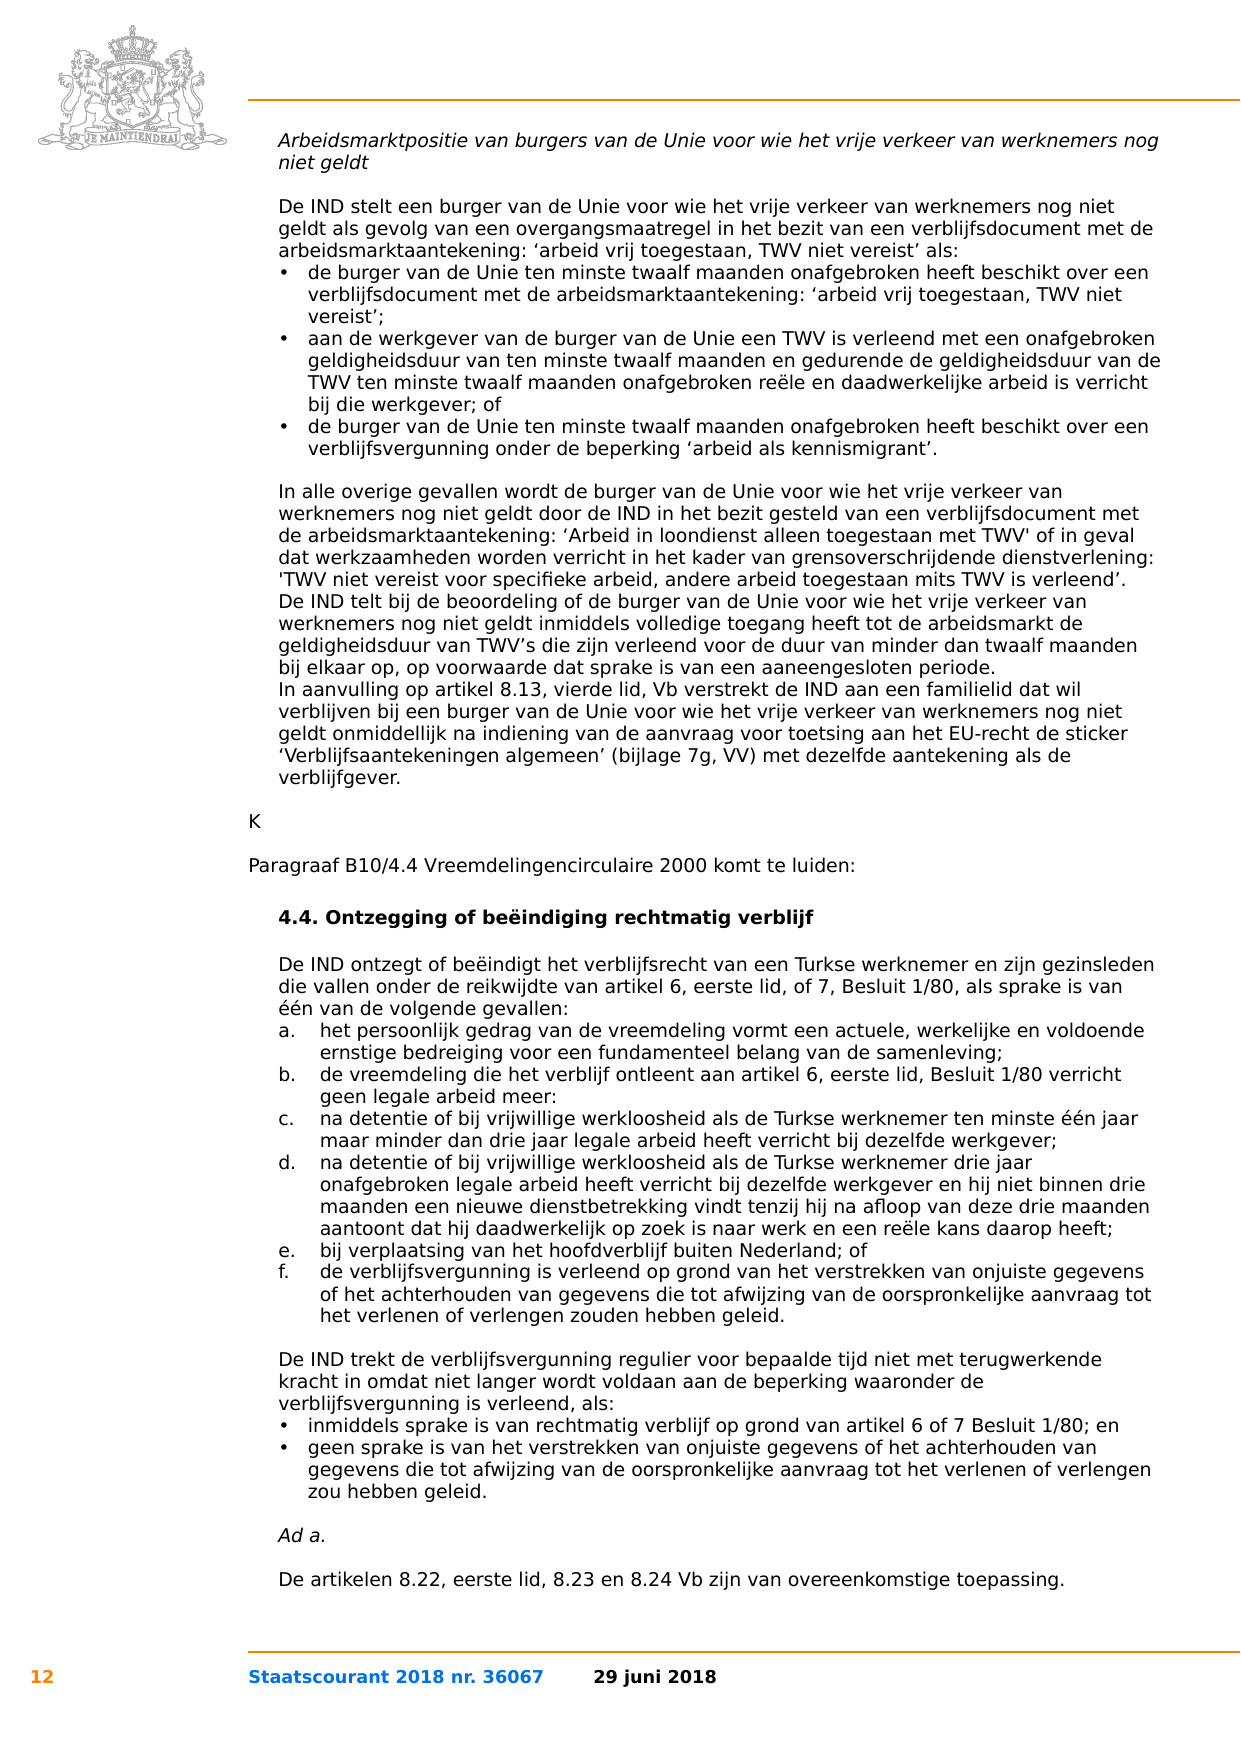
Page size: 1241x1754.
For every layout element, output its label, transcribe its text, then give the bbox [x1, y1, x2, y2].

text • de burger van de Unie ten minste twaalf maanden onafgebroken heeft beschikt over een verblijfsdocument met de arbeidsmarktaantekening: ‘arbeid vrij toegestaan, TWV niet vereist’; [278, 262, 1163, 328]
text Paragraaf B10/4.4 Vreemdelingencirculaire 2000 komt te luiden: [248, 855, 1163, 877]
text • inmiddels sprake is van rechtmatig verblijf op grond van artikel 6 of 7 Besluit 1/80; en [278, 1415, 1163, 1437]
text • de burger van de Unie ten minste twaalf maanden onafgebroken heeft beschikt over een verblijfsvergunning onder de beperking ‘arbeid als kennismigrant’. [278, 416, 1163, 459]
text In aanvulling op artikel 8.13, vierde lid, Vb verstrekt de IND aan een familielid dat wil verblijven bij een burger van de Unie voor wie het vrije verkeer van werknemers nog niet geldt onmiddellijk na indiening van de aanvraag voor toetsing aan het EU-recht de sticker ‘Verblijfsaantekeningen algemeen’ (bijlage 7g, VV) met dezelfde aantekening als de verblijfgever. [278, 679, 1163, 789]
subtitle 4.4. Ontzegging of beëindiging rechtmatig verblijf [278, 907, 1163, 929]
text f. de verblijfsvergunning is verleend op grond van het verstrekken van onjuiste gegevens of het achterhouden van gegevens die tot afwijzing van de oorspronkelijke aanvraag tot het verlenen of verlengen zouden hebben geleid. [278, 1261, 1163, 1327]
text e. bij verplaatsing van het hoofdverblijf buiten Nederland; of [278, 1239, 1163, 1261]
text a. het persoonlijk gedrag van de vreemdeling vormt een actuele, werkelijke en voldoende ernstige bedreiging voor een fundamenteel belang van de samenleving; [278, 1020, 1163, 1064]
text • geen sprake is van het verstrekken van onjuiste gegevens of het achterhouden van gegevens die tot afwijzing van de oorspronkelijke aanvraag tot het verlenen of verlengen zou hebben geleid. [278, 1437, 1163, 1503]
text In alle overige gevallen wordt de burger van de Unie voor wie het vrije verkeer van werknemers nog niet geldt door de IND in het bezit gesteld van een verblijfsdocument met de arbeidsmarktaantekening: ‘Arbeid in loondienst alleen toegestaan met TWV' of in geval dat werkzaamheden worden verricht in het kader van grensoverschrijdende dienstverlening: 'TWV niet vereist voor specifieke arbeid, andere arbeid toegestaan mits TWV is verleend’. [278, 481, 1163, 591]
text De IND stelt een burger van de Unie voor wie het vrije verkeer van werknemers nog niet geldt als gevolg van een overgangsmaatregel in het bezit van een verblijfsdocument met de arbeidsmarktaantekening: ‘arbeid vrij toegestaan, TWV niet vereist’ als: [278, 196, 1163, 262]
text K [248, 811, 1163, 833]
text De artikelen 8.22, eerste lid, 8.23 en 8.24 Vb zijn van overeenkomstige toepassing. [278, 1569, 1163, 1591]
text c. na detentie of bij vrijwillige werkloosheid als de Turkse werknemer ten minste één jaar maar minder dan drie jaar legale arbeid heeft verricht bij dezelfde werkgever; [278, 1108, 1163, 1152]
subtitle Arbeidsmarktpositie van burgers van de Unie voor wie het vrije verkeer van werknemers nog niet geldt [278, 130, 1163, 174]
subtitle Ad a. [278, 1525, 1163, 1547]
text De IND trekt de verblijfsvergunning regulier voor bepaalde tijd niet met terugwerkende kracht in omdat niet langer wordt voldaan aan de beperking waaronder de verblijfsvergunning is verleend, als: [278, 1349, 1163, 1415]
picture [38, 25, 227, 150]
text b. de vreemdeling die het verblijf ontleent aan artikel 6, eerste lid, Besluit 1/80 verricht geen legale arbeid meer: [278, 1064, 1163, 1108]
text De IND ontzegt of beëindigt het verblijfsrecht van een Turkse werknemer en zijn gezinsleden die vallen onder de reikwijdte van artikel 6, eerste lid, of 7, Besluit 1/80, als sprake is van één van de volgende gevallen: [278, 954, 1163, 1020]
text • aan de werkgever van de burger van de Unie een TWV is verleend met een onafgebroken geldigheidsduur van ten minste twaalf maanden en gedurende de geldigheidsduur van de TWV ten minste twaalf maanden onafgebroken reële en daadwerkelijke arbeid is verricht bij die werkgever; of [278, 328, 1163, 416]
text d. na detentie of bij vrijwillige werkloosheid als de Turkse werknemer drie jaar onafgebroken legale arbeid heeft verricht bij dezelfde werkgever en hij niet binnen drie maanden een nieuwe dienstbetrekking vindt tenzij hij na afloop van deze drie maanden aantoont dat hij daadwerkelijk op zoek is naar werk en een reële kans daarop heeft; [278, 1152, 1163, 1239]
text De IND telt bij de beoordeling of de burger van de Unie voor wie het vrije verkeer van werknemers nog niet geldt inmiddels volledige toegang heeft tot de arbeidsmarkt de geldigheidsduur van TWV’s die zijn verleend voor de duur van minder dan twaalf maanden bij elkaar op, op voorwaarde dat sprake is van een aaneengesloten periode. [278, 591, 1163, 679]
